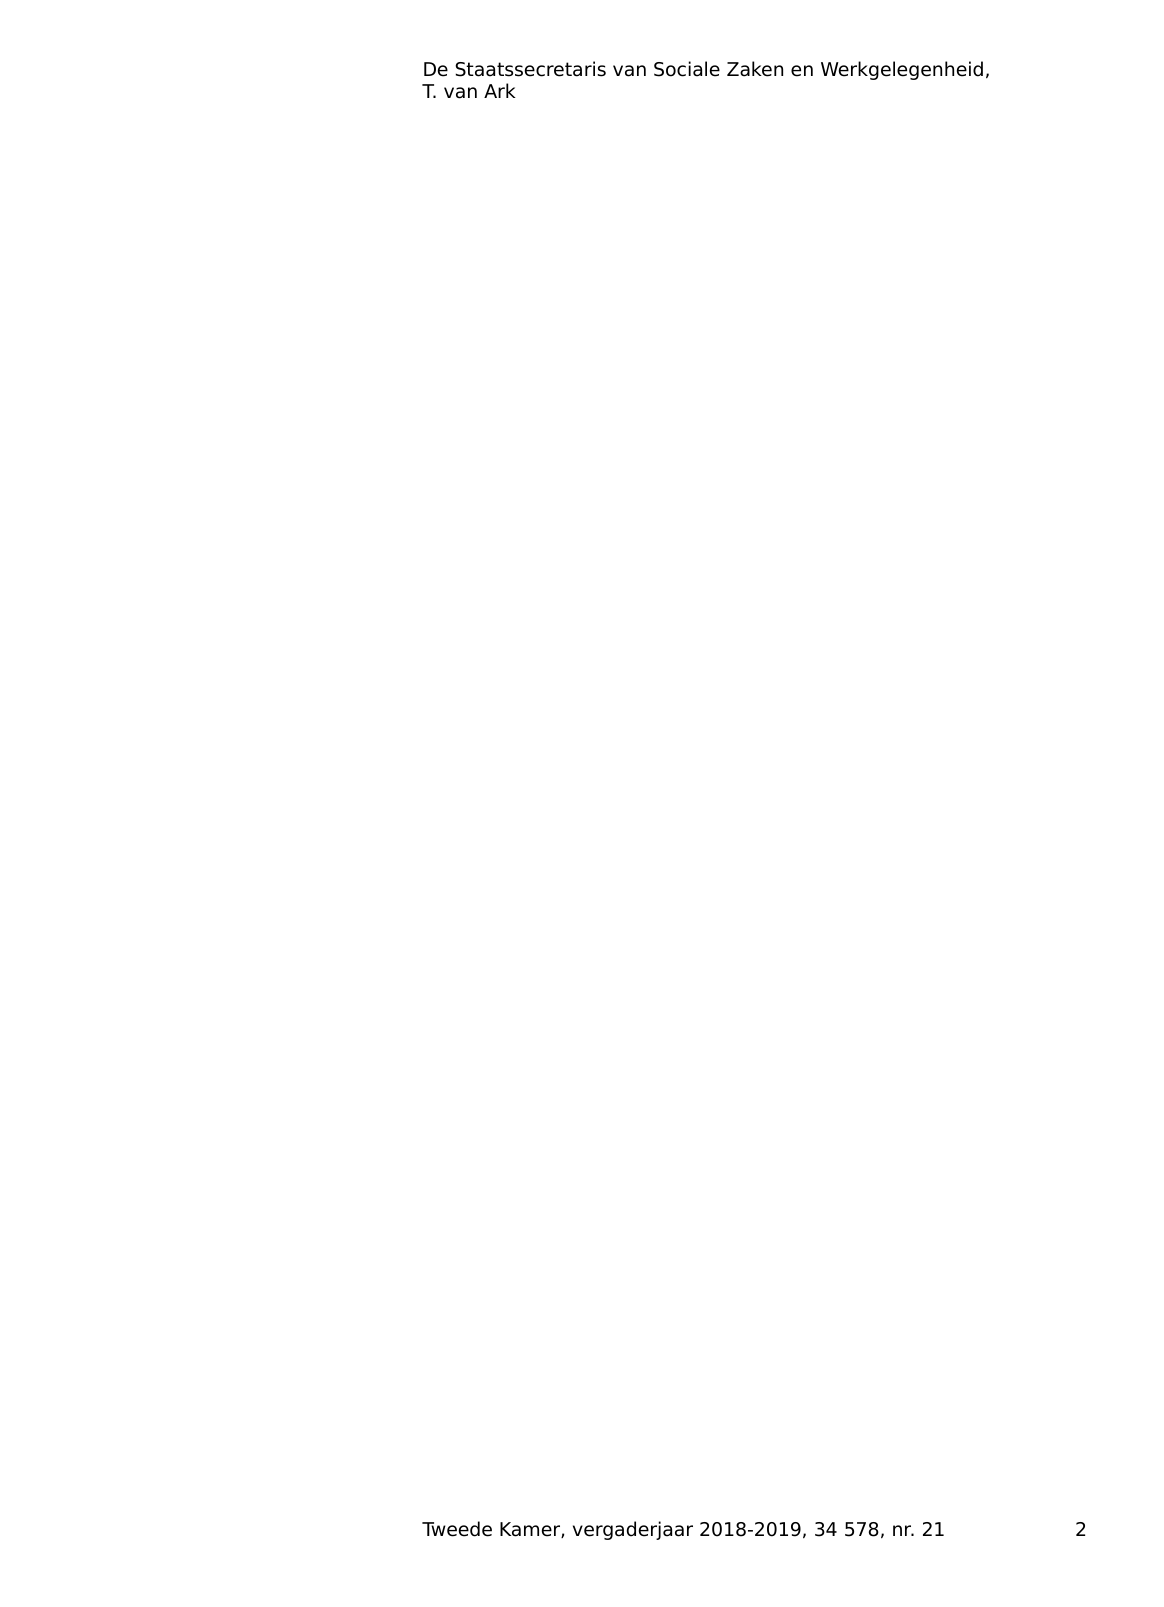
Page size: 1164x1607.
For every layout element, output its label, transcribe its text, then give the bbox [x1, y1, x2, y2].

text De Staatssecretaris van Sociale Zaken en Werkgelegenheid, T. van Ark [422, 59, 1087, 103]
